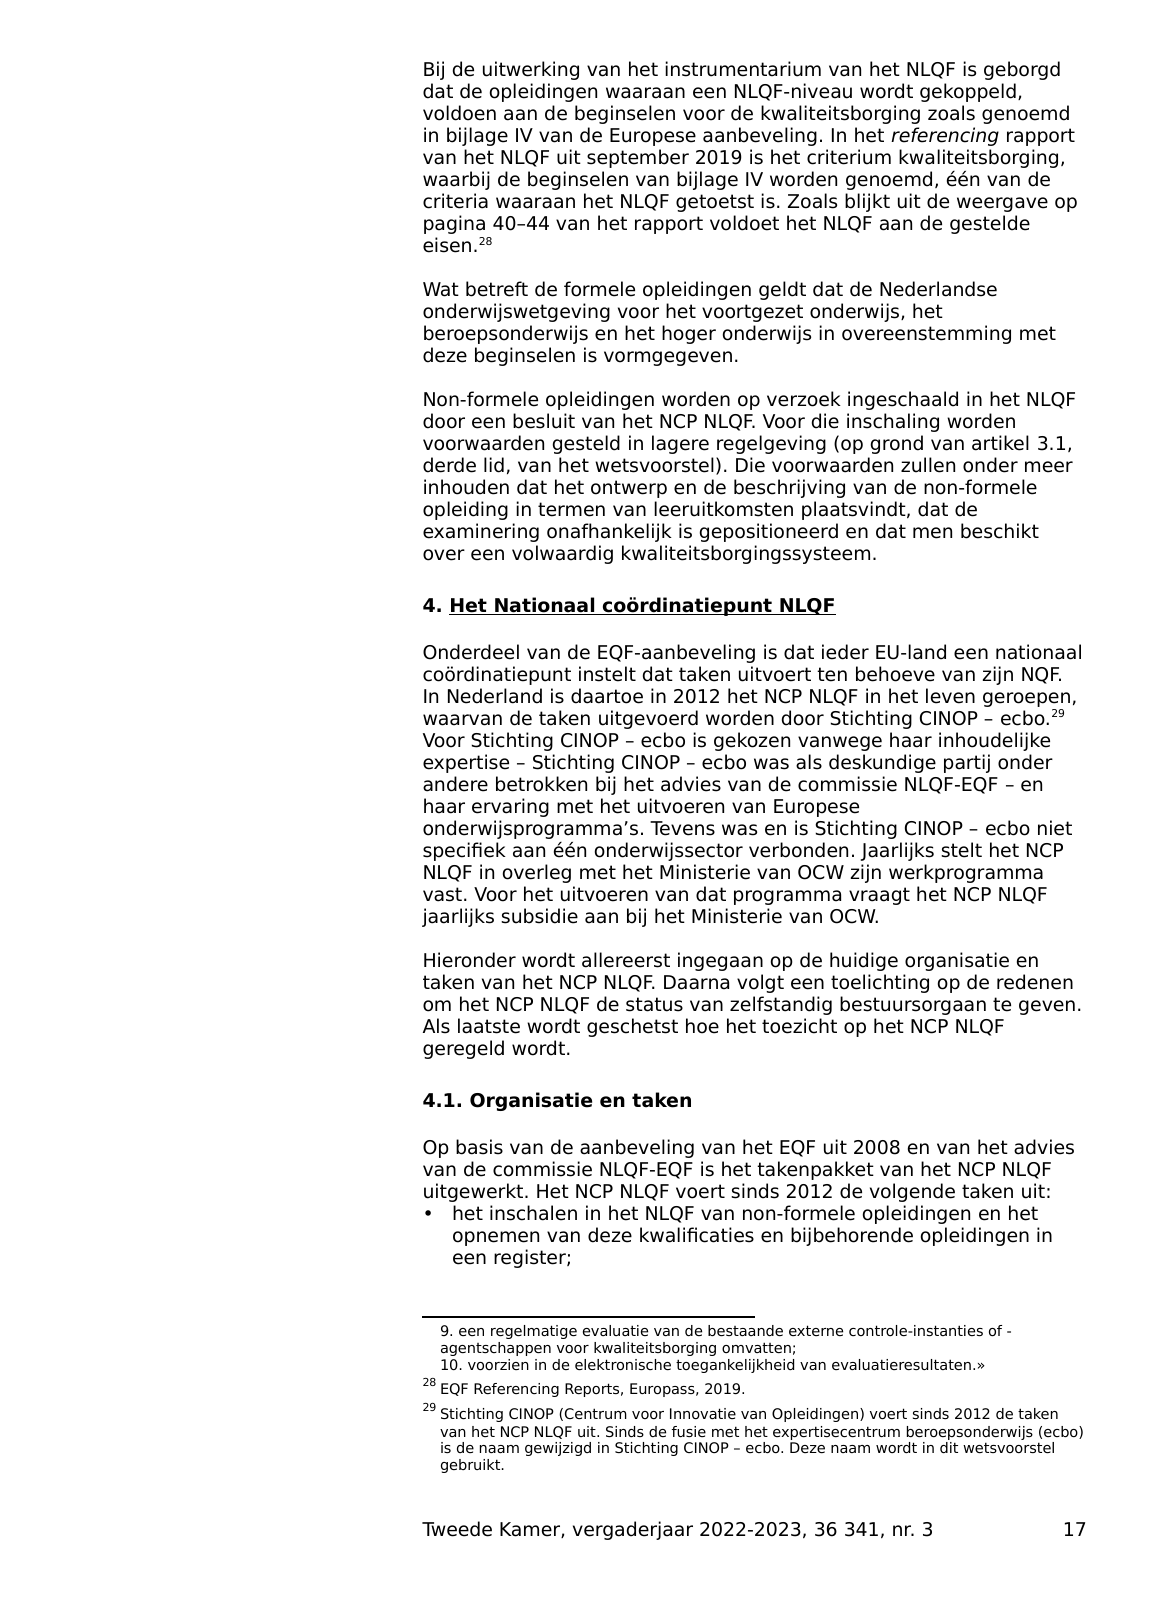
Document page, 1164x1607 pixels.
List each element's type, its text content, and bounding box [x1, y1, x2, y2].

subtitle 4.1. Organisatie en taken [422, 1090, 1087, 1112]
text Hieronder wordt allereerst ingegaan op de huidige organisatie en taken van het NCP NLQF. Daarna volgt een toelichting op de redenen om het NCP NLQF de status van zelfstandig bestuursorgaan te geven. Als laatste wordt geschetst hoe het toezicht op het NCP NLQF geregeld wordt. [422, 950, 1087, 1060]
text 10. voorzien in de elektronische toegankelijkheid van evaluatieresultaten.» [440, 1357, 1087, 1374]
text Op basis van de aanbeveling van het EQF uit 2008 en van het advies van de commissie NLQF-EQF is het takenpakket van het NCP NLQF uitgewerkt. Het NCP NLQF voert sinds 2012 de volgende taken uit: [422, 1137, 1087, 1203]
text Non-formele opleidingen worden op verzoek ingeschaald in het NLQF door een besluit van het NCP NLQF. Voor die inschaling worden voorwaarden gesteld in lagere regelgeving (op grond van artikel 3.1, derde lid, van het wetsvoorstel). Die voorwaarden zullen onder meer inhouden dat het ontwerp en de beschrijving van de non-formele opleiding in termen van leeruitkomsten plaatsvindt, dat de examinering onafhankelijk is gepositioneerd en dat men beschikt over een volwaardig kwaliteitsborgingssysteem. [422, 389, 1087, 565]
text Onderdeel van de EQF-aanbeveling is dat ieder EU-land een nationaal coördinatiepunt instelt dat taken uitvoert ten behoeve van zijn NQF. In Nederland is daartoe in 2012 het NCP NLQF in het leven geroepen, waarvan de taken uitgevoerd worden door Stichting CINOP – ecbo. Voor Stichting CINOP – ecbo is gekozen vanwege haar inhoudelijke expertise – Stichting CINOP – ecbo was als deskundige partij onder andere betrokken bij het advies van de commissie NLQF-EQF – en haar ervaring met het uitvoeren van Europese onderwijsprogramma’s. Tevens was en is Stichting CINOP – ecbo niet specifiek aan één onderwijssector verbonden. Jaarlijks stelt het NCP NLQF in overleg met het Ministerie van OCW zijn werkprogramma vast. Voor het uitvoeren van dat programma vraagt het NCP NLQF jaarlijks subsidie aan bij het Ministerie van OCW. [422, 642, 1087, 928]
text EQF Referencing Reports, Europass, 2019. [422, 1377, 1087, 1399]
subtitle 4. Het Nationaal coördinatiepunt NLQF [422, 595, 1087, 617]
text Wat betreft de formele opleidingen geldt dat de Nederlandse onderwijswetgeving voor het voortgezet onderwijs, het beroepsonderwijs en het hoger onderwijs in overeenstemming met deze beginselen is vormgegeven. [422, 279, 1087, 367]
text Bij de uitwerking van het instrumentarium van het NLQF is geborgd dat de opleidingen waaraan een NLQF-niveau wordt gekoppeld, voldoen aan de beginselen voor de kwaliteitsborging zoals genoemd in bijlage IV van de Europese aanbeveling. In het referencing rapport van het NLQF uit september 2019 is het criterium kwaliteitsborging, waarbij de beginselen van bijlage IV worden genoemd, één van de criteria waaraan het NLQF getoetst is. Zoals blijkt uit de weergave op pagina 40–44 van het rapport voldoet het NLQF aan de gestelde eisen. [422, 59, 1087, 257]
text • het inschalen in het NLQF van non-formele opleidingen en het opnemen van deze kwalificaties en bijbehorende opleidingen in een register; [422, 1203, 1087, 1269]
text Stichting CINOP (Centrum voor Innovatie van Opleidingen) voert sinds 2012 de taken van het NCP NLQF uit. Sinds de fusie met het expertisecentrum beroepsonderwijs (ecbo) is de naam gewijzigd in Stichting CINOP – ecbo. Deze naam wordt in dit wetsvoorstel gebruikt. [422, 1402, 1087, 1474]
text 9. een regelmatige evaluatie van de bestaande externe controle-instanties of -agentschappen voor kwaliteitsborging omvatten; [440, 1323, 1087, 1357]
